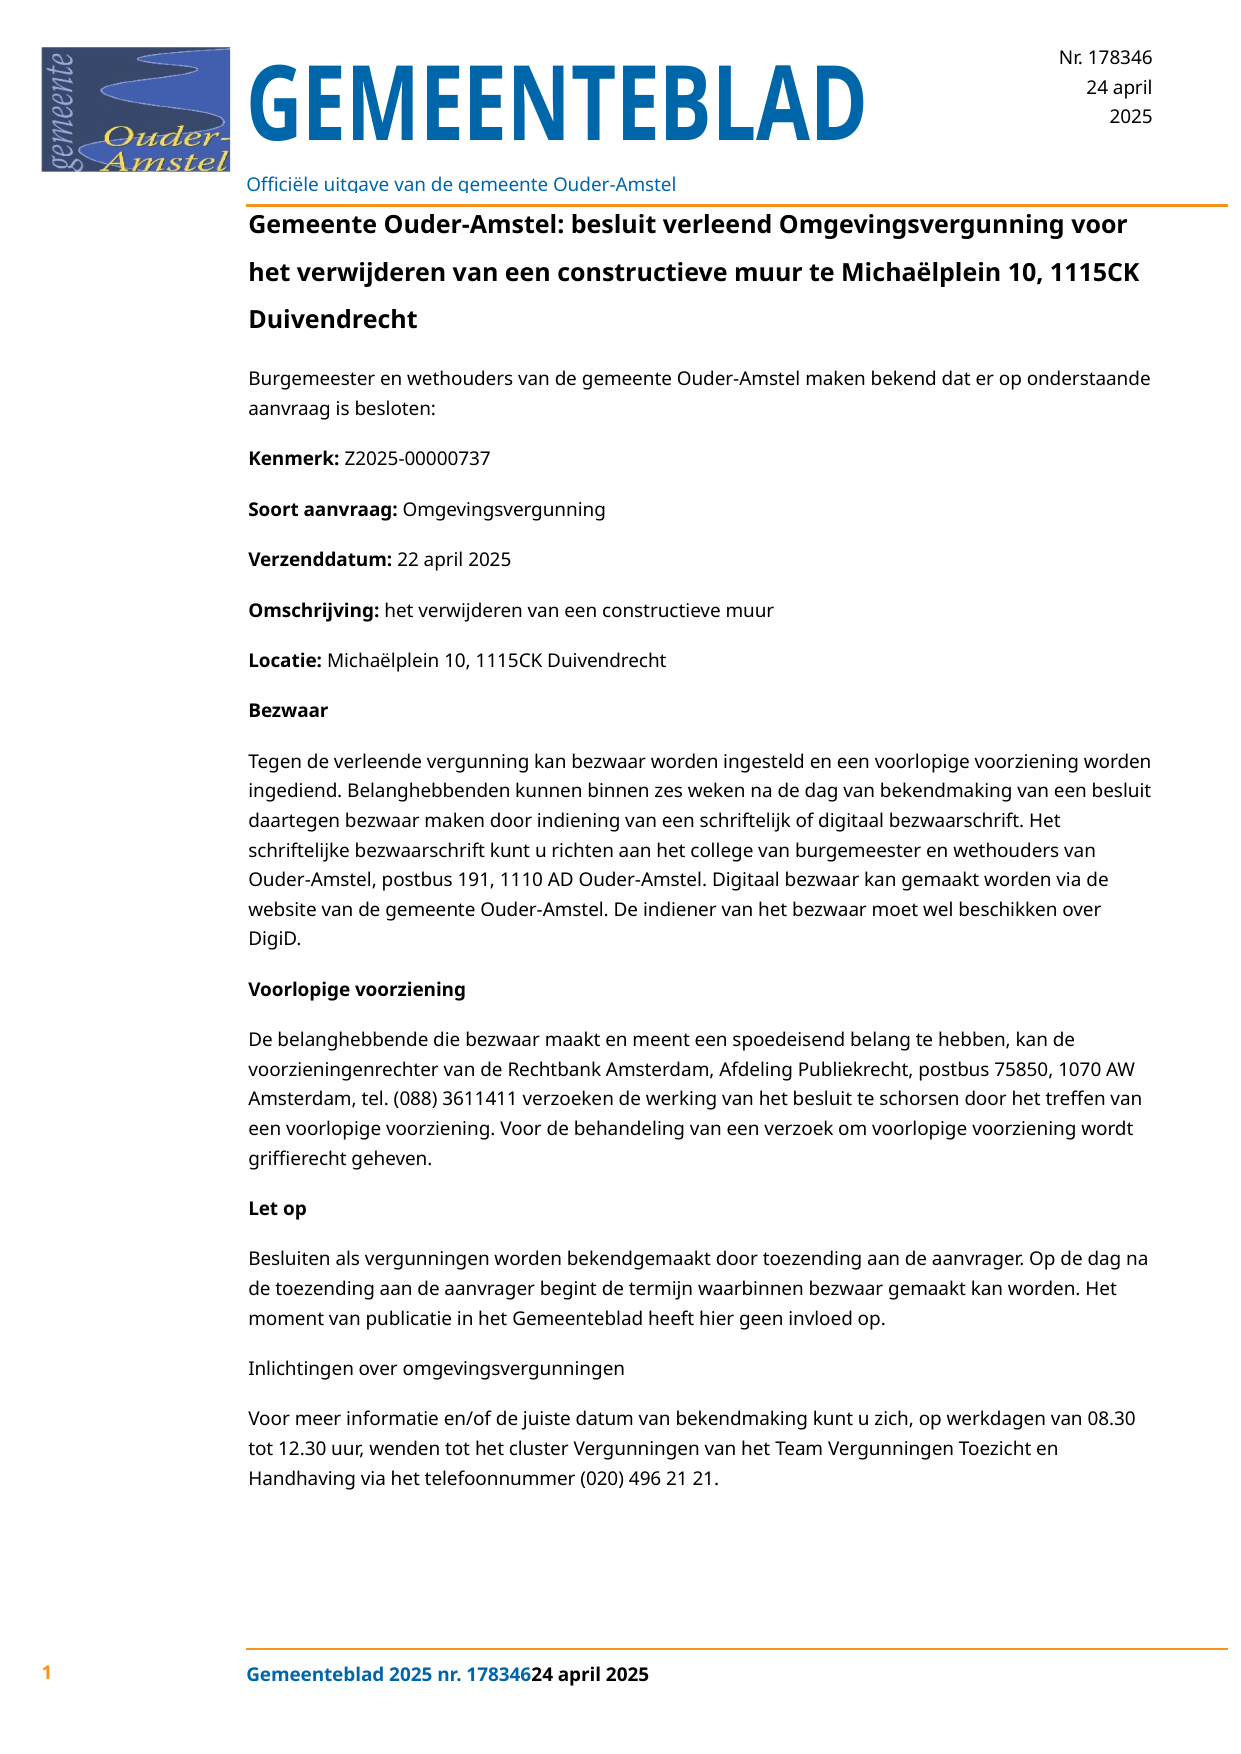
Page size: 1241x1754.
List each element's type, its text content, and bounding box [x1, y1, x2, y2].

text De belanghebbende die bezwaar maakt en meent een spoedeisend belang te hebben, kan de voorzieningenrechter van de Rechtbank Amsterdam, Afdeling Publiekrecht, postbus 75850, 1070 AW Amsterdam, tel. (088) 3611411 verzoeken de werking van het besluit te schorsen door het treffen van een voorlopige voorziening. Voor de behandeling van een verzoek om voorlopige voorziening wordt griffierecht geheven. [248, 1026, 1152, 1170]
text Inlichtingen over omgevingsvergunningen [248, 1355, 1152, 1381]
text Burgemeester en wethouders van de gemeente Ouder-Amstel maken bekend dat er op onderstaande aanvraag is besloten: [248, 366, 1152, 421]
text Gemeente Ouder-Amstel: besluit verleend Omgevingsvergunning voor het verwijderen van een constructieve muur te Michaëlplein 10, 1115CK Duivendrecht [248, 207, 1152, 336]
text Voor meer informatie en/of de juiste datum van bekendmaking kunt u zich, op werkdagen van 08.30 tot 12.30 uur, wenden tot het cluster Vergunningen van het Team Vergunningen Toezicht en Handhaving via het telefoonnummer (020) 496 21 21. [248, 1406, 1152, 1490]
text Verzenddatum: 22 april 2025 [248, 546, 1152, 572]
text Voorlopige voorziening [248, 976, 1152, 1002]
picture [41, 47, 231, 172]
text Besluiten als vergunningen worden bekendgemaakt door toezending aan de aanvrager. Op de dag na de toezending aan de aanvrager begint de termijn waarbinnen bezwaar gemaakt kan worden. Het moment van publicatie in het Gemeenteblad heeft hier geen invloed op. [248, 1246, 1152, 1330]
text Let op [248, 1195, 1152, 1221]
text Soort aanvraag: Omgevingsvergunning [248, 496, 1152, 522]
text Omschrijving: het verwijderen van een constructieve muur [248, 597, 1152, 622]
text Bezwaar [248, 698, 1152, 723]
text Kenmerk: Z2025-00000737 [248, 446, 1152, 471]
text Tegen de verleende vergunning kan bezwaar worden ingesteld en een voorlopige voorziening worden ingediend. Belanghebbenden kunnen binnen zes weken na de dag van bekendmaking van een besluit daartegen bezwaar maken door indiening van een schriftelijk of digitaal bezwaarschrift. Het schriftelijke bezwaarschrift kunt u richten aan het college van burgemeester en wethouders van Ouder-Amstel, postbus 191, 1110 AD Ouder-Amstel. Digitaal bezwaar kan gemaakt worden via de website van de gemeente Ouder-Amstel. De indiener van het bezwaar moet wel beschikken over DigiD. [248, 748, 1152, 951]
text Locatie: Michaëlplein 10, 1115CK Duivendrecht [248, 647, 1152, 673]
